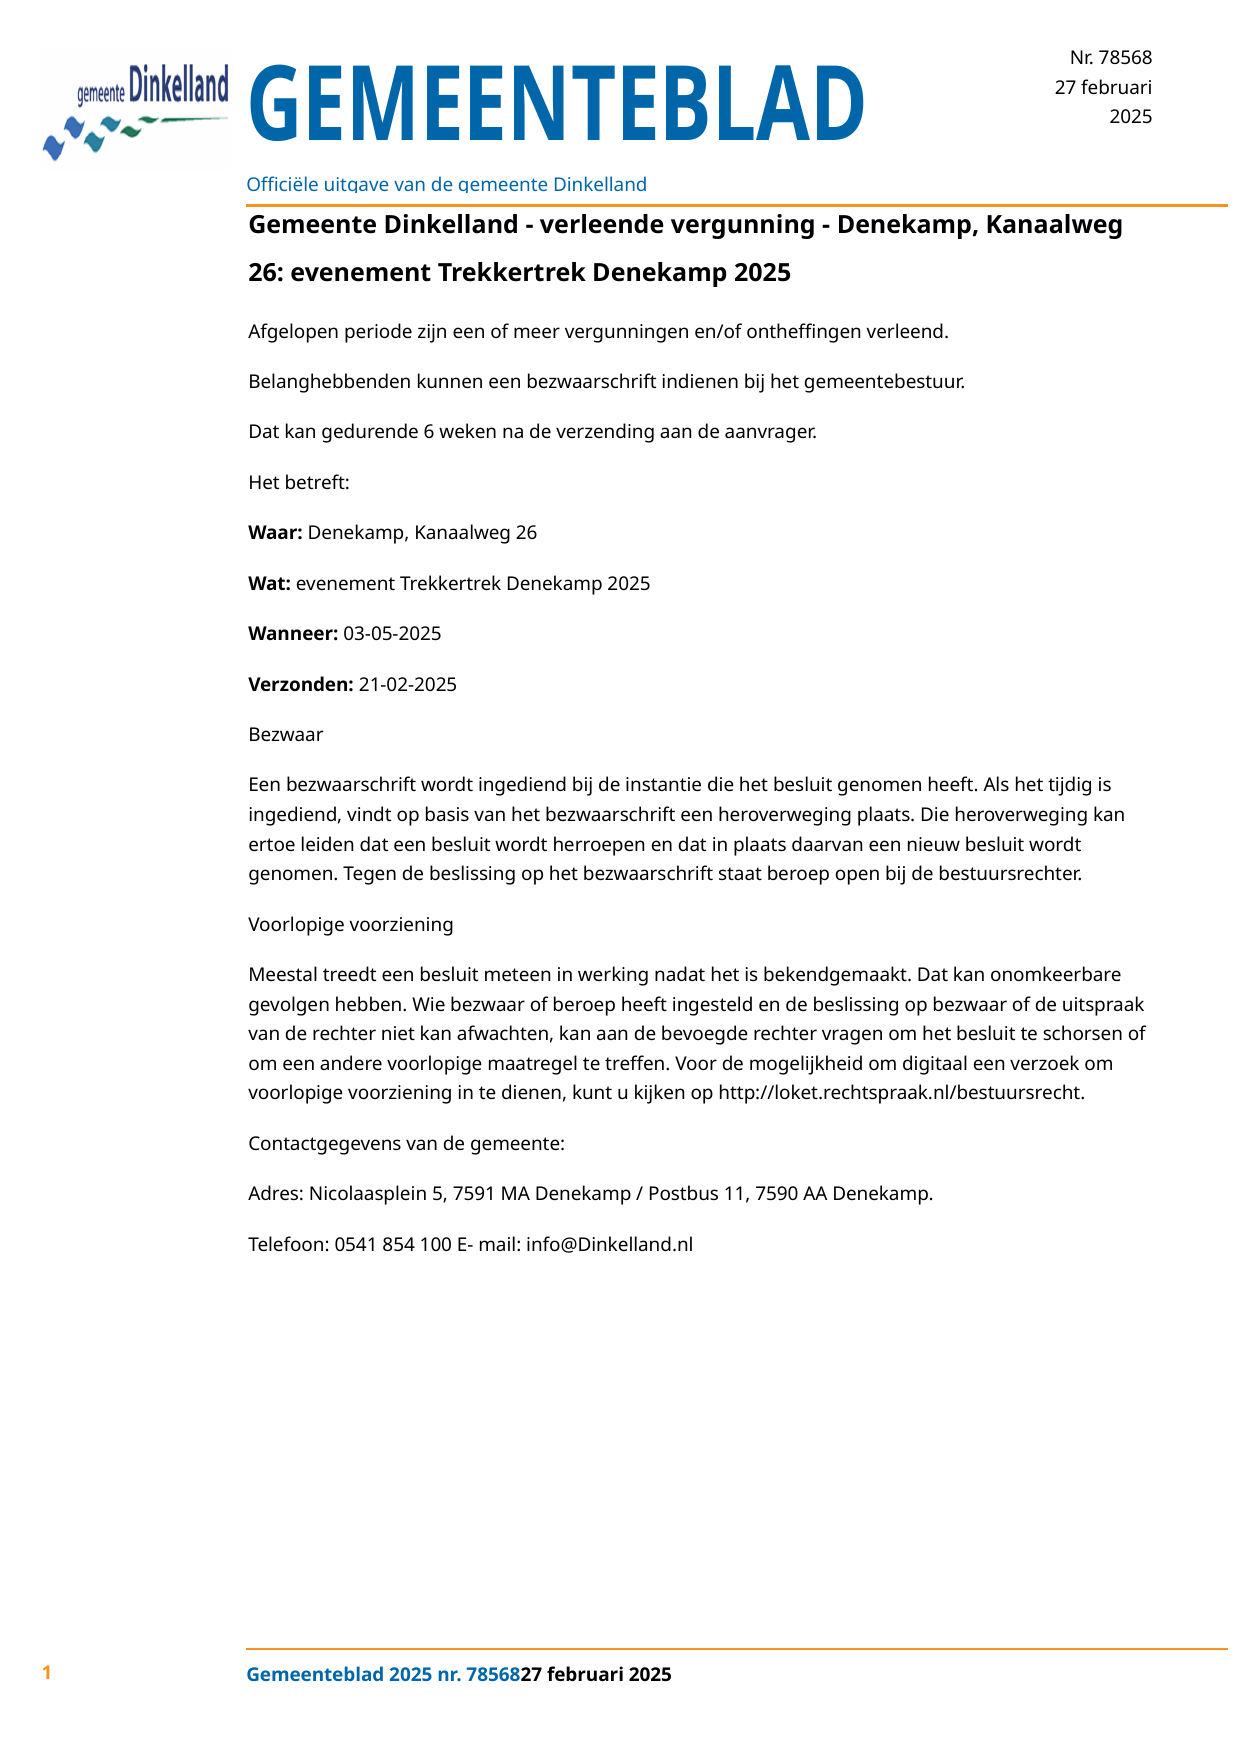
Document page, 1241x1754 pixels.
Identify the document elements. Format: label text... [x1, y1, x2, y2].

picture [41, 47, 231, 172]
text Belanghebbenden kunnen een bezwaarschrift indienen bij het gemeentebestuur. [248, 368, 1152, 394]
text Telefoon: 0541 854 100 E- mail: info@Dinkelland.nl [248, 1231, 1152, 1257]
text Wanneer: 03-05-2025 [248, 620, 1152, 646]
text Waar: Denekamp, Kanaalweg 26 [248, 519, 1152, 545]
text Een bezwaarschrift wordt ingediend bij de instantie die het besluit genomen heeft. Als het tijdig is ingediend, vindt op basis van het bezwaarschrift een heroverweging plaats. Die heroverweging kan ertoe leiden dat een besluit wordt herroepen en dat in plaats daarvan een nieuw besluit wordt genomen. Tegen de beslissing op het bezwaarschrift staat beroep open bij de bestuursrechter. [248, 772, 1152, 886]
text Het betreft: [248, 469, 1152, 495]
text Wat: evenement Trekkertrek Denekamp 2025 [248, 570, 1152, 596]
text Contactgegevens van de gemeente: [248, 1130, 1152, 1156]
text Dat kan gedurende 6 weken na de verzending aan de aanvrager. [248, 419, 1152, 444]
text Voorlopige voorziening [248, 911, 1152, 937]
text Verzonden: 21-02-2025 [248, 671, 1152, 697]
text Bezwaar [248, 721, 1152, 747]
text Afgelopen periode zijn een of meer vergunningen en/of ontheffingen verleend. [248, 318, 1152, 344]
text Gemeente Dinkelland - verleende vergunning - Denekamp, Kanaalweg 26: evenement Trekkertrek Denekamp 2025 [248, 207, 1152, 288]
text Adres: Nicolaasplein 5, 7591 MA Denekamp / Postbus 11, 7590 AA Denekamp. [248, 1180, 1152, 1206]
text Meestal treedt een besluit meteen in werking nadat het is bekendgemaakt. Dat kan onomkeerbare gevolgen hebben. Wie bezwaar of beroep heeft ingesteld en de beslissing op bezwaar of de uitspraak van de rechter niet kan afwachten, kan aan de bevoegde rechter vragen om het besluit te schorsen of om een andere voorlopige maatregel te treffen. Voor de mogelijkheid om digitaal een verzoek om voorlopige voorziening in te dienen, kunt u kijken op http://loket.rechtspraak.nl/bestuursrecht. [248, 961, 1152, 1105]
